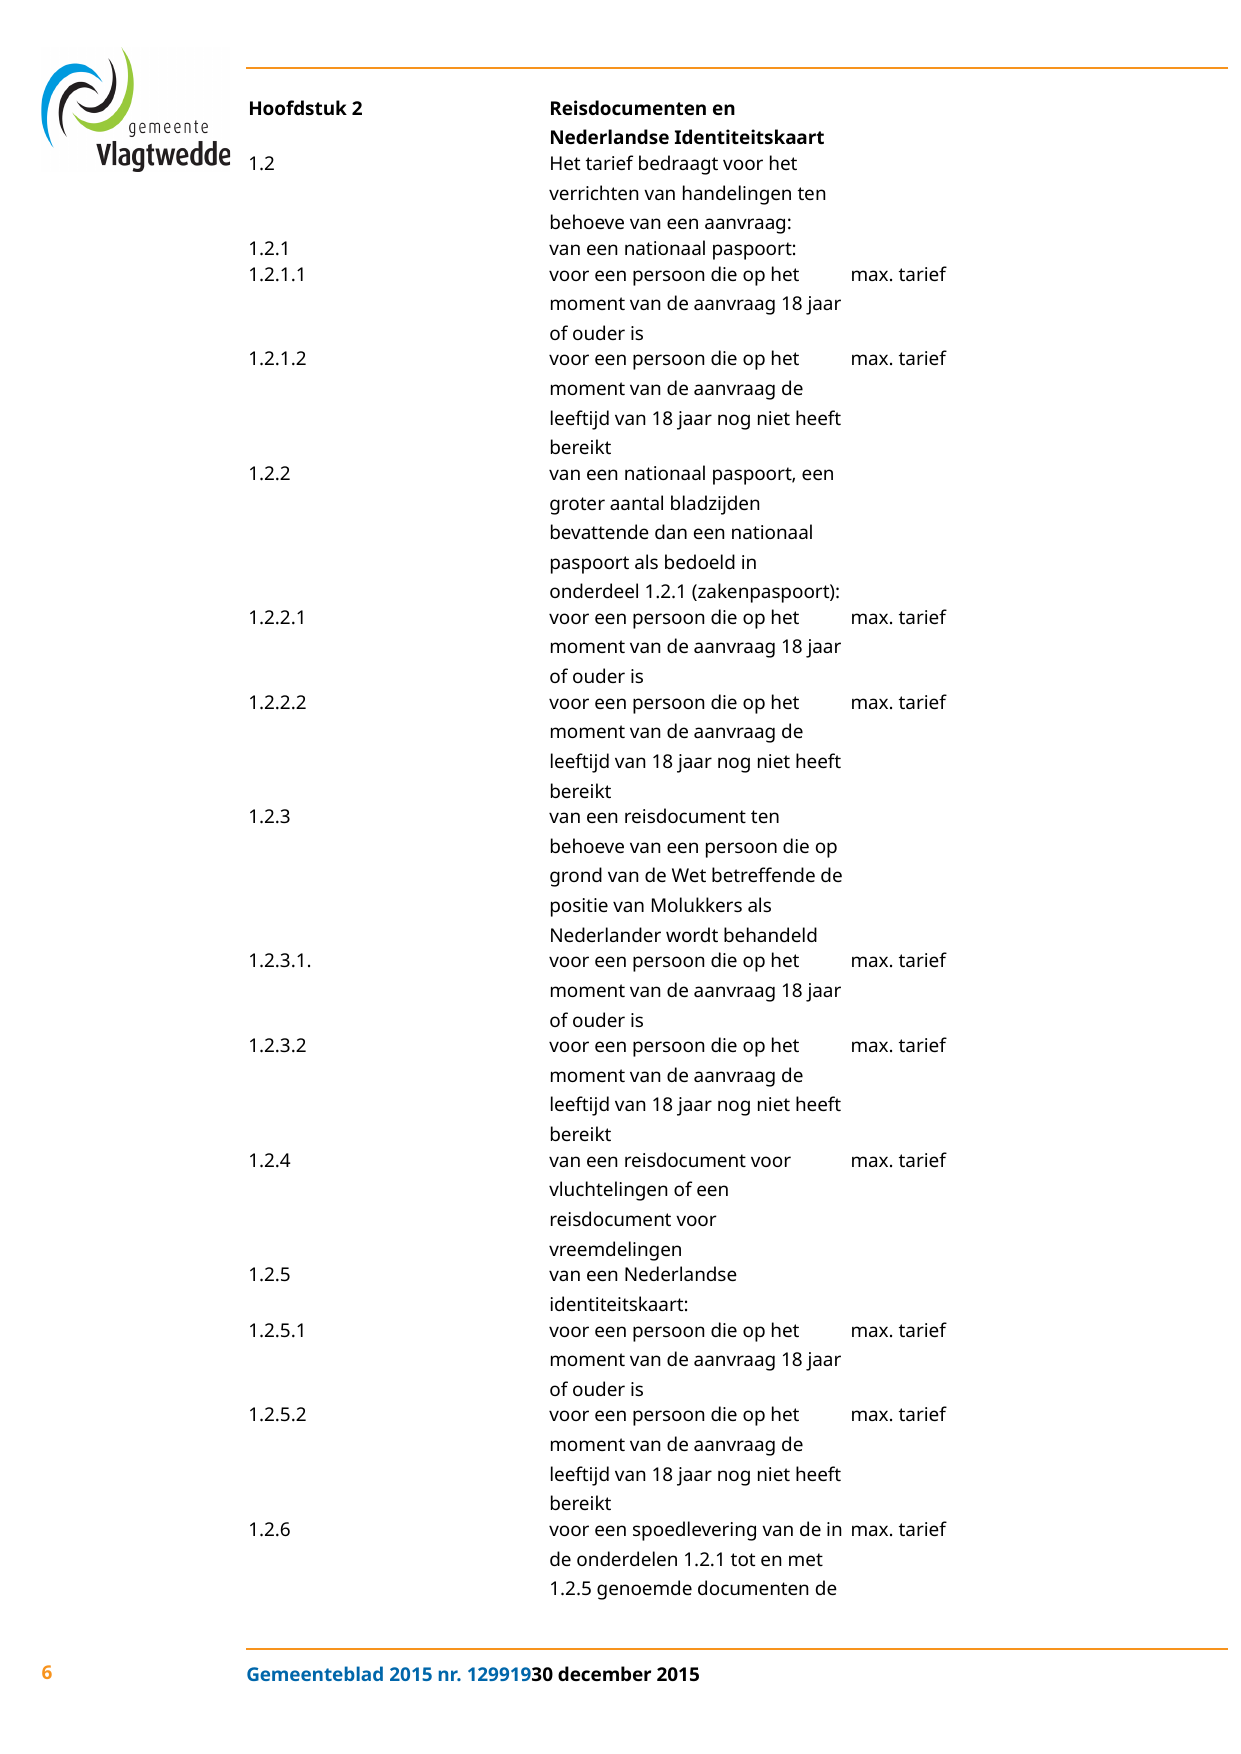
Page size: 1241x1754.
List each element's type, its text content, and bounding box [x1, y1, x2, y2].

table_cell 1.2.5.1 [248, 1317, 549, 1402]
table_cell 1.2.5 [248, 1261, 549, 1317]
table_cell van een Nederlandse identiteitskaart: [549, 1261, 850, 1317]
table_cell max. tarief [850, 1516, 1152, 1601]
table_cell van een nationaal paspoort, een groter aantal bladzijden bevattende dan een nationaal paspoort als bedoeld in onderdeel 1.2.1 (zakenpaspoort): [549, 460, 850, 604]
table_cell 1.2.4 [248, 1147, 549, 1261]
table_cell max. tarief [850, 1317, 1152, 1402]
table_cell 1.2.1.2 [248, 346, 549, 460]
table_cell [850, 460, 1152, 604]
table_cell 1.2.3.1. [248, 948, 549, 1032]
table_cell max. tarief [850, 604, 1152, 689]
table_cell max. tarief [850, 689, 1152, 803]
table_cell [850, 1261, 1152, 1317]
table_cell voor een spoedlevering van de in de onderdelen 1.2.1 tot en met 1.2.5 genoemde documenten de [549, 1516, 850, 1601]
table_cell max. tarief [850, 948, 1152, 1032]
table_cell voor een persoon die op het moment van de aanvraag de leeftijd van 18 jaar nog niet heeft bereikt [549, 346, 850, 460]
table_cell Het tarief bedraagt voor het verrichten van handelingen ten behoeve van een aanvraag: [549, 150, 850, 235]
table_cell voor een persoon die op het moment van de aanvraag de leeftijd van 18 jaar nog niet heeft bereikt [549, 689, 850, 803]
table_cell voor een persoon die op het moment van de aanvraag 18 jaar of ouder is [549, 261, 850, 346]
table_cell voor een persoon die op het moment van de aanvraag de leeftijd van 18 jaar nog niet heeft bereikt [549, 1402, 850, 1516]
table_cell 1.2.1 [248, 235, 549, 261]
table_cell 1.2.5.2 [248, 1402, 549, 1516]
table_cell van een reisdocument voor vluchtelingen of een reisdocument voor vreemdelingen [549, 1147, 850, 1261]
table_cell 1.2.6 [248, 1516, 549, 1601]
table_cell [850, 150, 1152, 235]
table_cell 1.2.2.2 [248, 689, 549, 803]
table_cell [850, 804, 1152, 948]
table_cell [850, 95, 1152, 150]
table_cell 1.2.2.1 [248, 604, 549, 689]
table_cell max. tarief [850, 1147, 1152, 1261]
table_cell max. tarief [850, 261, 1152, 346]
table_cell [850, 235, 1152, 261]
table_cell voor een persoon die op het moment van de aanvraag de leeftijd van 18 jaar nog niet heeft bereikt [549, 1033, 850, 1147]
table_cell 1.2.2 [248, 460, 549, 604]
table_cell van een nationaal paspoort: [549, 235, 850, 261]
table_cell Hoofdstuk 2 [248, 95, 549, 150]
table_cell voor een persoon die op het moment van de aanvraag 18 jaar of ouder is [549, 1317, 850, 1402]
table_cell max. tarief [850, 1402, 1152, 1516]
table_cell Reisdocumenten en Nederlandse Identiteitskaart [549, 95, 850, 150]
table_cell 1.2.3.2 [248, 1033, 549, 1147]
table_cell 1.2.1.1 [248, 261, 549, 346]
table_cell 1.2 [248, 150, 549, 235]
table_cell max. tarief [850, 1033, 1152, 1147]
table_cell voor een persoon die op het moment van de aanvraag 18 jaar of ouder is [549, 948, 850, 1032]
table_cell voor een persoon die op het moment van de aanvraag 18 jaar of ouder is [549, 604, 850, 689]
table_cell 1.2.3 [248, 804, 549, 948]
table_cell van een reisdocument ten behoeve van een persoon die op grond van de Wet betreffende de positie van Molukkers als Nederlander wordt behandeld [549, 804, 850, 948]
picture [41, 47, 231, 172]
table_cell max. tarief [850, 346, 1152, 460]
